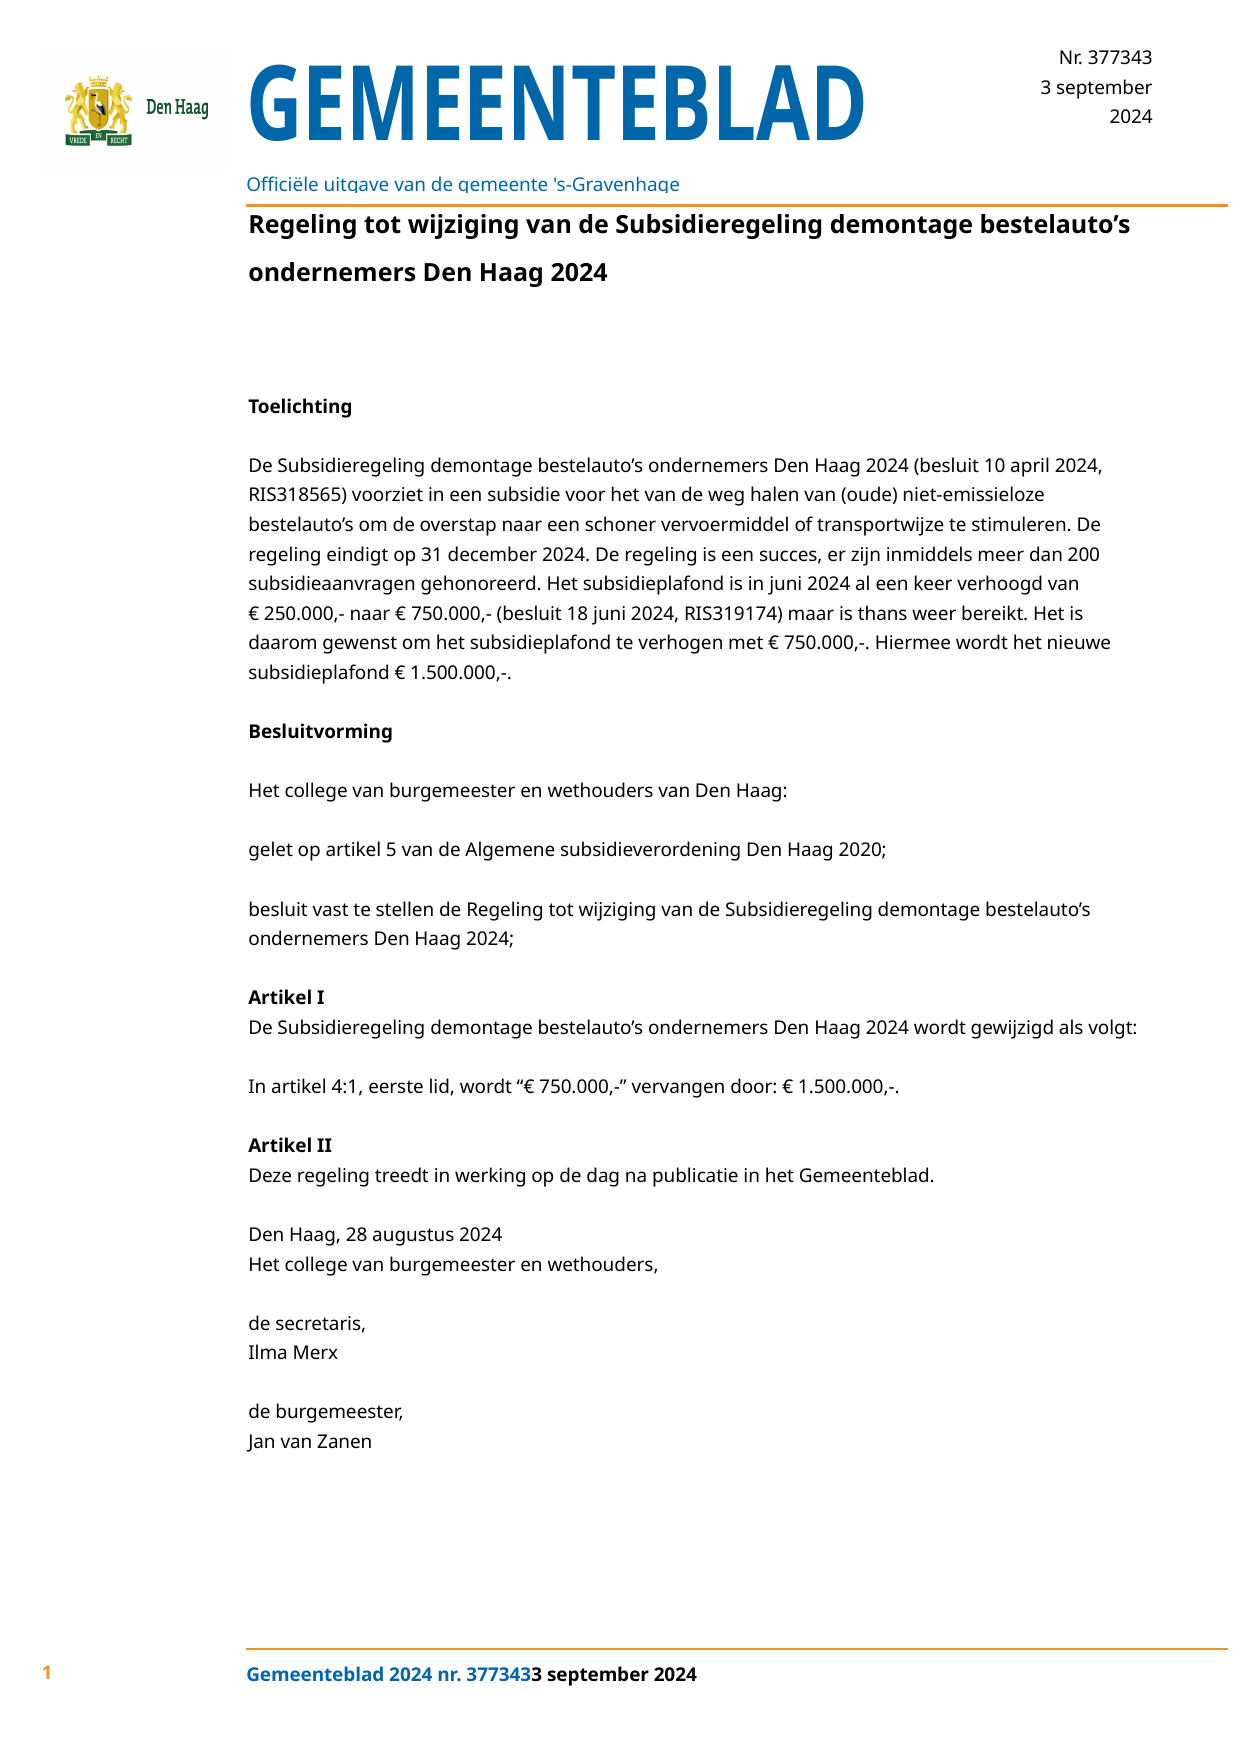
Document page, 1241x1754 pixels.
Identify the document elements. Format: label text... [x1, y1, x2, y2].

text De Subsidieregeling demontage bestelauto’s ondernemers Den Haag 2024 wordt gewijzigd als volgt: [248, 1014, 1152, 1040]
text Het college van burgemeester en wethouders van Den Haag: [248, 777, 1152, 803]
text de burgemeester, [248, 1399, 1152, 1424]
picture [41, 47, 231, 172]
text Ilma Merx [248, 1339, 1152, 1365]
text In artikel 4:1, eerste lid, wordt “€ 750.000,-” vervangen door: € 1.500.000,-. [248, 1073, 1152, 1099]
text Deze regeling treedt in werking op de dag na publicatie in het Gemeenteblad. [248, 1162, 1152, 1188]
text de secretaris, [248, 1310, 1152, 1336]
text Toelichting [248, 393, 1152, 419]
text Het college van burgemeester en wethouders, [248, 1251, 1152, 1277]
text gelet op artikel 5 van de Algemene subsidieverordening Den Haag 2020; [248, 837, 1152, 862]
text Regeling tot wijziging van de Subsidieregeling demontage bestelauto’s ondernemers Den Haag 2024 [248, 207, 1152, 288]
text Den Haag, 28 augustus 2024 [248, 1221, 1152, 1247]
text Artikel I [248, 984, 1152, 1010]
text Artikel II [248, 1132, 1152, 1158]
text besluit vast te stellen de Regeling tot wijziging van de Subsidieregeling demontage bestelauto’s ondernemers Den Haag 2024; [248, 896, 1152, 951]
text Jan van Zanen [248, 1428, 1152, 1454]
text Besluitvorming [248, 718, 1152, 744]
text De Subsidieregeling demontage bestelauto’s ondernemers Den Haag 2024 (besluit 10 april 2024, RIS318565) voorziet in een subsidie voor het van de weg halen van (oude) niet-emissieloze bestelauto’s om de overstap naar een schoner vervoermiddel of transportwijze te stimuleren. De regeling eindigt op 31 december 2024. De regeling is een succes, er zijn inmiddels meer dan 200 subsidieaanvragen gehonoreerd. Het subsidieplafond is in juni 2024 al een keer verhoogd van € 250.000,- naar € 750.000,- (besluit 18 juni 2024, RIS319174) maar is thans weer bereikt. Het is daarom gewenst om het subsidieplafond te verhogen met € 750.000,-. Hiermee wordt het nieuwe subsidieplafond € 1.500.000,-. [248, 452, 1152, 685]
